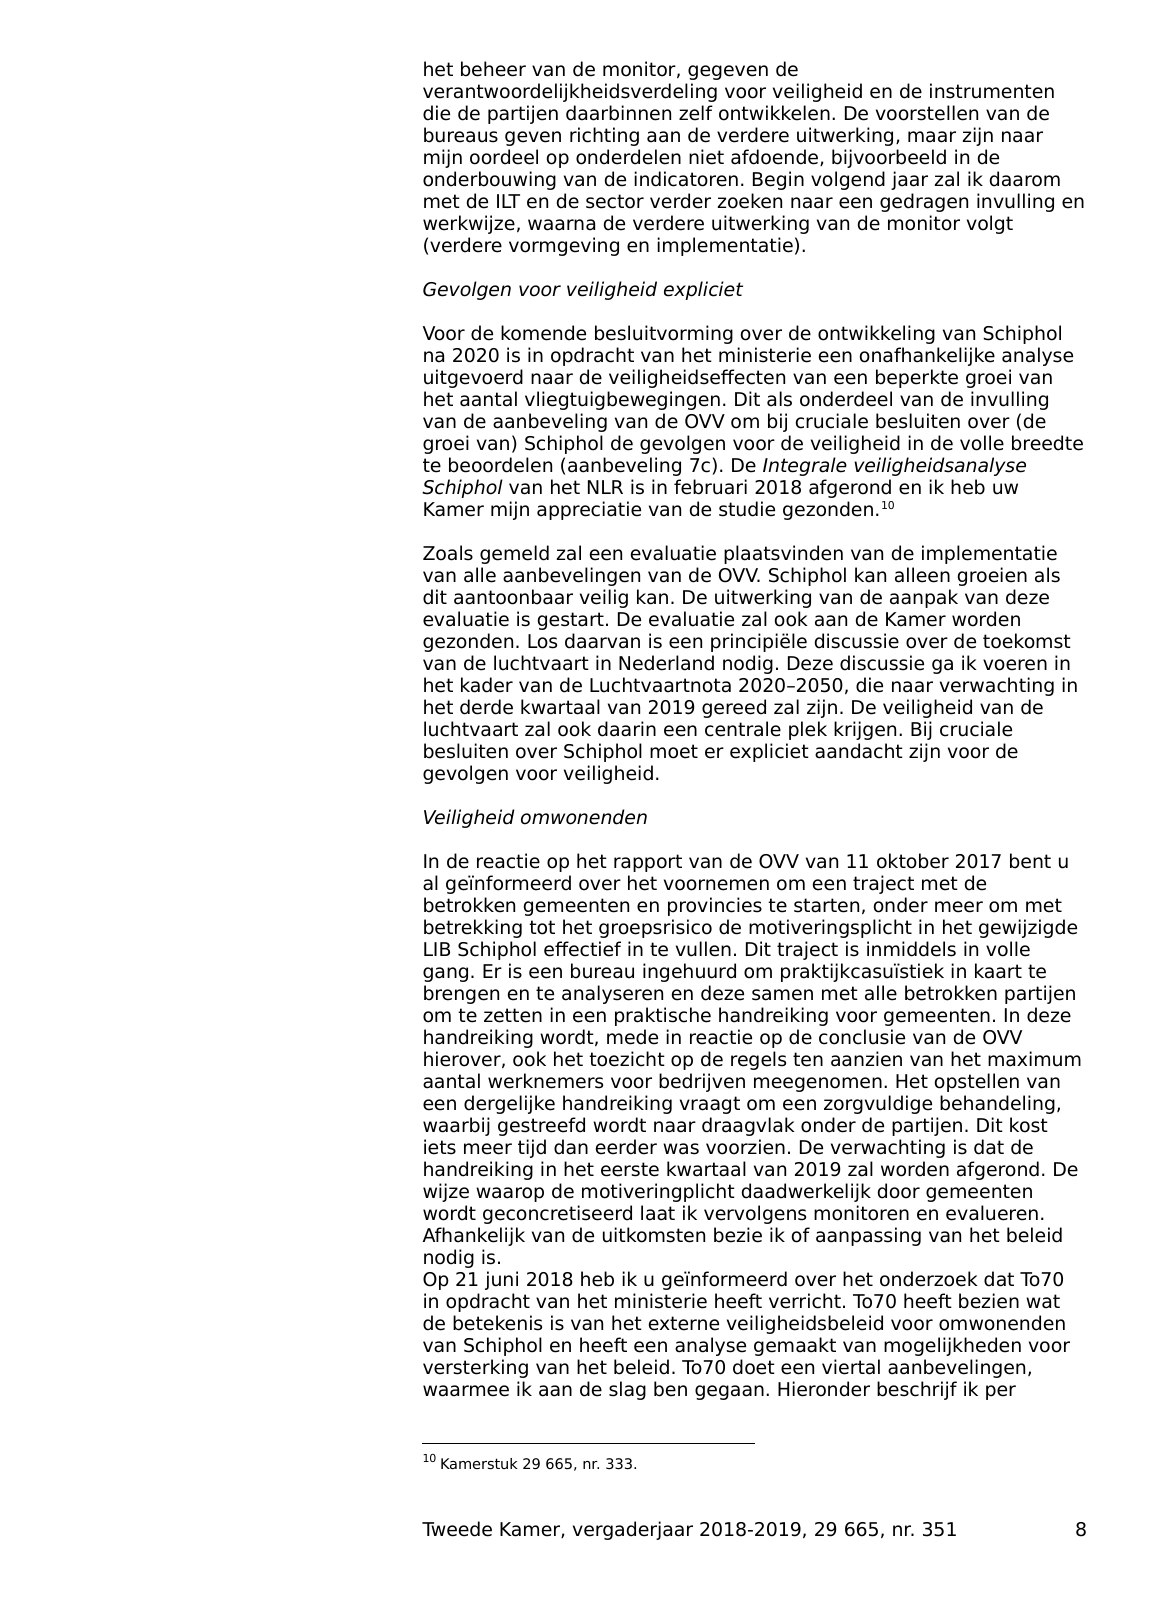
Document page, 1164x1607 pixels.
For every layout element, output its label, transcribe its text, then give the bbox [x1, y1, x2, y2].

text Kamerstuk 29 665, nr. 333. [422, 1452, 1087, 1474]
text Voor de komende besluitvorming over de ontwikkeling van Schiphol na 2020 is in opdracht van het ministerie een onafhankelijke analyse uitgevoerd naar de veiligheidseffecten van een beperkte groei van het aantal vliegtuigbewegingen. Dit als onderdeel van de invulling van de aanbeveling van de OVV om bij cruciale besluiten over (de groei van) Schiphol de gevolgen voor de veiligheid in de volle breedte te beoordelen (aanbeveling 7c). De Integrale veiligheidsanalyse Schiphol van het NLR is in februari 2018 afgerond en ik heb uw Kamer mijn appreciatie van de studie gezonden. [422, 323, 1087, 521]
text Op 21 juni 2018 heb ik u geïnformeerd over het onderzoek dat To70 in opdracht van het ministerie heeft verricht. To70 heeft bezien wat de betekenis is van het externe veiligheidsbeleid voor omwonenden van Schiphol en heeft een analyse gemaakt van mogelijkheden voor versterking van het beleid. To70 doet een viertal aanbevelingen, waarmee ik aan de slag ben gegaan. Hieronder beschrijf ik per [422, 1269, 1087, 1401]
subtitle Veiligheid omwonenden [422, 807, 1087, 829]
text Zoals gemeld zal een evaluatie plaatsvinden van de implementatie van alle aanbevelingen van de OVV. Schiphol kan alleen groeien als dit aantoonbaar veilig kan. De uitwerking van de aanpak van deze evaluatie is gestart. De evaluatie zal ook aan de Kamer worden gezonden. Los daarvan is een principiële discussie over de toekomst van de luchtvaart in Nederland nodig. Deze discussie ga ik voeren in het kader van de Luchtvaartnota 2020–2050, die naar verwachting in het derde kwartaal van 2019 gereed zal zijn. De veiligheid van de luchtvaart zal ook daarin een centrale plek krijgen. Bij cruciale besluiten over Schiphol moet er expliciet aandacht zijn voor de gevolgen voor veiligheid. [422, 543, 1087, 785]
text In de reactie op het rapport van de OVV van 11 oktober 2017 bent u al geïnformeerd over het voornemen om een traject met de betrokken gemeenten en provincies te starten, onder meer om met betrekking tot het groepsrisico de motiveringsplicht in het gewijzigde LIB Schiphol effectief in te vullen. Dit traject is inmiddels in volle gang. Er is een bureau ingehuurd om praktijkcasuïstiek in kaart te brengen en te analyseren en deze samen met alle betrokken partijen om te zetten in een praktische handreiking voor gemeenten. In deze handreiking wordt, mede in reactie op de conclusie van de OVV hierover, ook het toezicht op de regels ten aanzien van het maximum aantal werknemers voor bedrijven meegenomen. Het opstellen van een dergelijke handreiking vraagt om een zorgvuldige behandeling, waarbij gestreefd wordt naar draagvlak onder de partijen. Dit kost iets meer tijd dan eerder was voorzien. De verwachting is dat de handreiking in het eerste kwartaal van 2019 zal worden afgerond. De wijze waarop de motiveringplicht daadwerkelijk door gemeenten wordt geconcretiseerd laat ik vervolgens monitoren en evalueren. Afhankelijk van de uitkomsten bezie ik of aanpassing van het beleid nodig is. [422, 851, 1087, 1269]
subtitle Gevolgen voor veiligheid expliciet [422, 279, 1087, 301]
text het beheer van de monitor, gegeven de verantwoordelijkheidsverdeling voor veiligheid en de instrumenten die de partijen daarbinnen zelf ontwikkelen. De voorstellen van de bureaus geven richting aan de verdere uitwerking, maar zijn naar mijn oordeel op onderdelen niet afdoende, bijvoorbeeld in de onderbouwing van de indicatoren. Begin volgend jaar zal ik daarom met de ILT en de sector verder zoeken naar een gedragen invulling en werkwijze, waarna de verdere uitwerking van de monitor volgt (verdere vormgeving en implementatie). [422, 59, 1087, 257]
